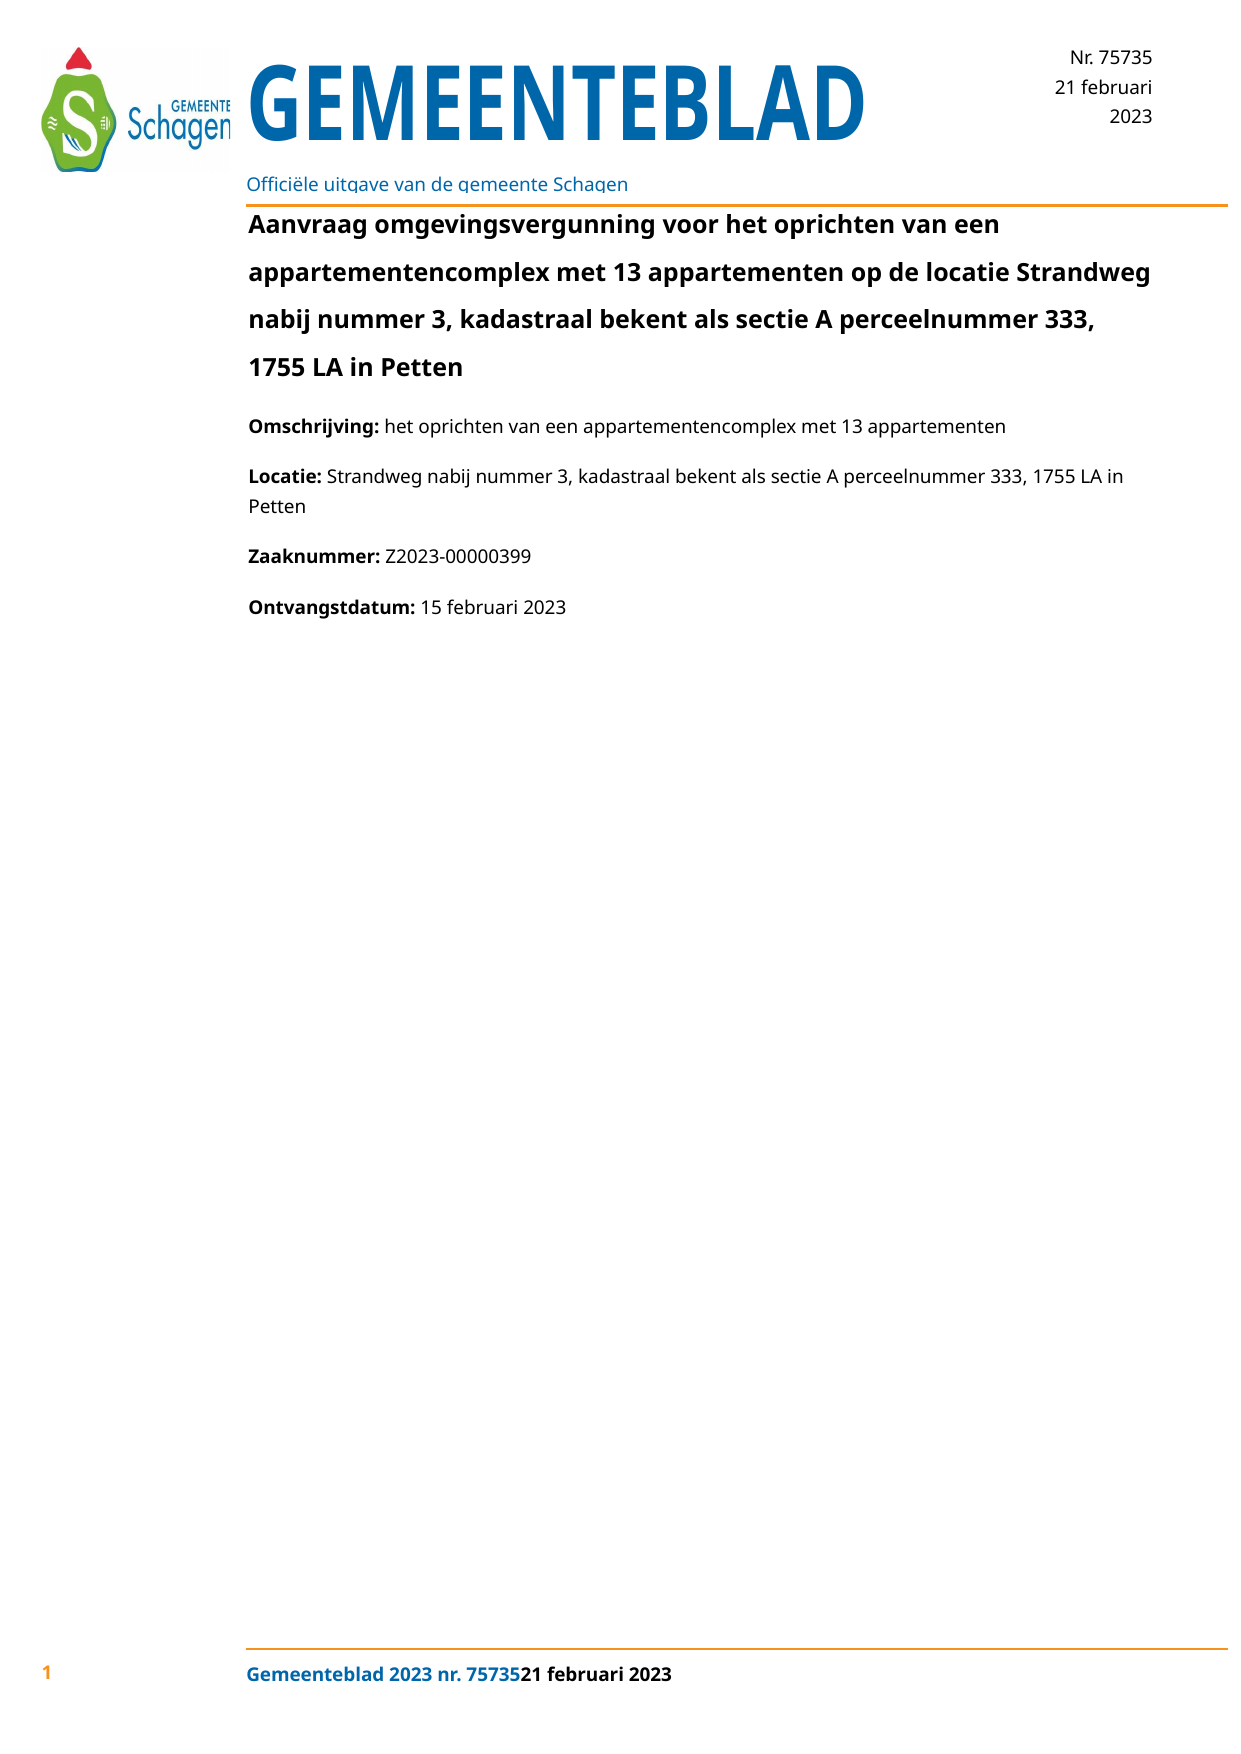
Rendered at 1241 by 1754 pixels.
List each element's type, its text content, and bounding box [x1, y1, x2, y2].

text Locatie: Strandweg nabij nummer 3, kadastraal bekent als sectie A perceelnummer 333, 1755 LA in Petten [248, 463, 1152, 519]
text Ontvangstdatum: 15 februari 2023 [248, 594, 1152, 620]
picture [41, 47, 231, 172]
text Zaaknummer: Z2023-00000399 [248, 543, 1152, 569]
text Omschrijving: het oprichten van een appartementencomplex met 13 appartementen [248, 413, 1152, 439]
text Aanvraag omgevingsvergunning voor het oprichten van een appartementencomplex met 13 appartementen op de locatie Strandweg nabij nummer 3, kadastraal bekent als sectie A perceelnummer 333, 1755 LA in Petten [248, 207, 1152, 384]
